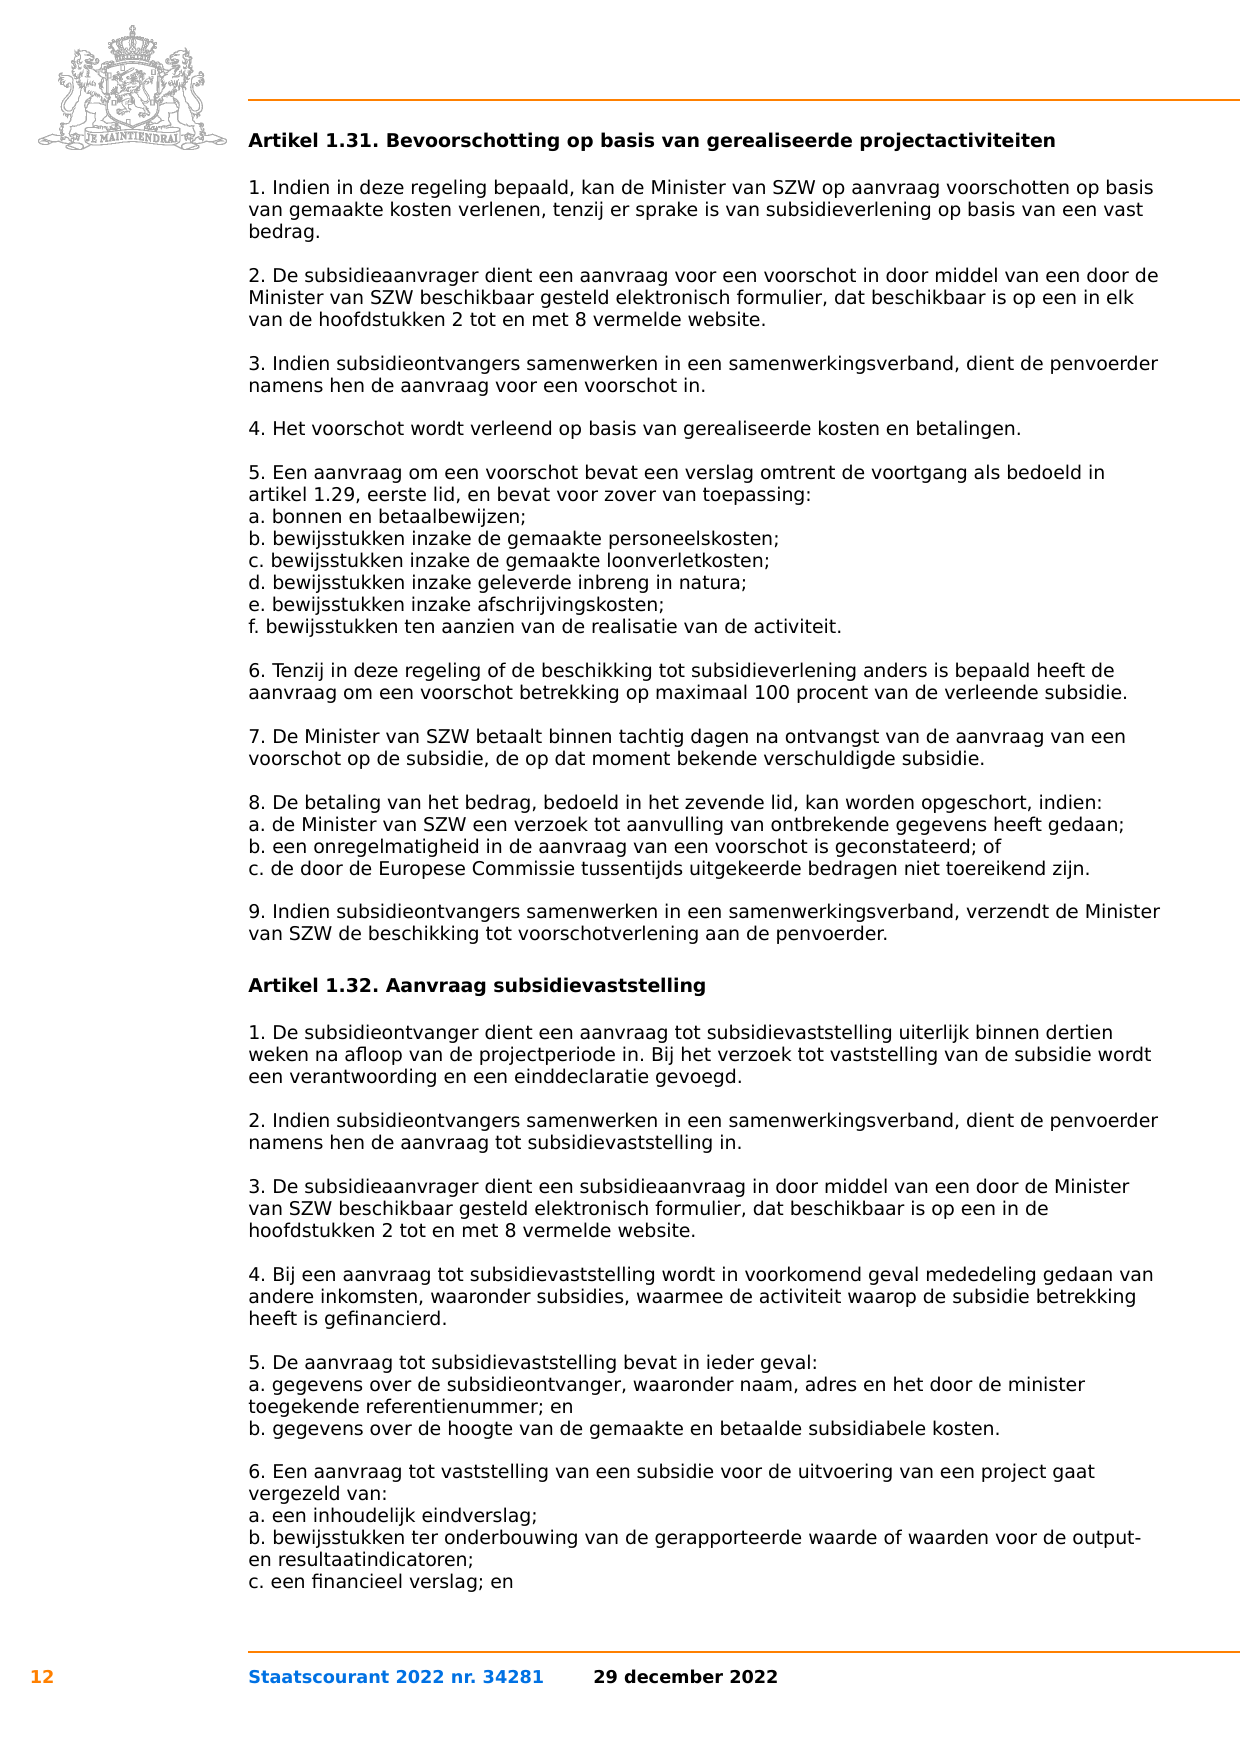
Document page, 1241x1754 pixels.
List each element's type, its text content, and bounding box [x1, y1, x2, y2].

text a. bonnen en betaalbewijzen; [248, 506, 1163, 528]
text 8. De betaling van het bedrag, bedoeld in het zevende lid, kan worden opgeschort, indien: [248, 792, 1163, 813]
text a. de Minister van SZW een verzoek tot aanvulling van ontbrekende gegevens heeft gedaan; [248, 813, 1163, 836]
text c. bewijsstukken inzake de gemaakte loonverletkosten; [248, 550, 1163, 572]
text 1. Indien in deze regeling bepaald, kan de Minister van SZW op aanvraag voorschotten op basis van gemaakte kosten verlenen, tenzij er sprake is van subsidieverlening op basis van een vast bedrag. [248, 177, 1163, 243]
text e. bewijsstukken inzake afschrijvingskosten; [248, 594, 1163, 616]
text 2. Indien subsidieontvangers samenwerken in een samenwerkingsverband, dient de penvoerder namens hen de aanvraag tot subsidievaststelling in. [248, 1110, 1163, 1154]
text 5. De aanvraag tot subsidievaststelling bevat in ieder geval: [248, 1352, 1163, 1373]
text 4. Bij een aanvraag tot subsidievaststelling wordt in voorkomend geval mededeling gedaan van andere inkomsten, waaronder subsidies, waarmee de activiteit waarop de subsidie betrekking heeft is gefinancierd. [248, 1264, 1163, 1330]
text 2. De subsidieaanvrager dient een aanvraag voor een voorschot in door middel van een door de Minister van SZW beschikbaar gesteld elektronisch formulier, dat beschikbaar is op een in elk van de hoofdstukken 2 tot en met 8 vermelde website. [248, 265, 1163, 331]
text b. gegevens over de hoogte van de gemaakte en betaalde subsidiabele kosten. [248, 1417, 1163, 1439]
subtitle Artikel 1.32. Aanvraag subsidievaststelling [248, 975, 1163, 997]
text 9. Indien subsidieontvangers samenwerken in een samenwerkingsverband, verzendt de Minister van SZW de beschikking tot voorschotverlening aan de penvoerder. [248, 901, 1163, 945]
text b. bewijsstukken ter onderbouwing van de gerapporteerde waarde of waarden voor de output- en resultaatindicatoren; [248, 1527, 1163, 1571]
text b. een onregelmatigheid in de aanvraag van een voorschot is geconstateerd; of [248, 836, 1163, 857]
picture [38, 25, 227, 150]
text 4. Het voorschot wordt verleend op basis van gerealiseerde kosten en betalingen. [248, 418, 1163, 440]
text 6. Tenzij in deze regeling of de beschikking tot subsidieverlening anders is bepaald heeft de aanvraag om een voorschot betrekking op maximaal 100 procent van de verleende subsidie. [248, 660, 1163, 704]
text 5. Een aanvraag om een voorschot bevat een verslag omtrent de voortgang als bedoeld in artikel 1.29, eerste lid, en bevat voor zover van toepassing: [248, 462, 1163, 506]
subtitle Artikel 1.31. Bevoorschotting op basis van gerealiseerde projectactiviteiten [248, 130, 1163, 152]
text b. bewijsstukken inzake de gemaakte personeelskosten; [248, 528, 1163, 550]
text 3. De subsidieaanvrager dient een subsidieaanvraag in door middel van een door de Minister van SZW beschikbaar gesteld elektronisch formulier, dat beschikbaar is op een in de hoofdstukken 2 tot en met 8 vermelde website. [248, 1176, 1163, 1242]
text a. een inhoudelijk eindverslag; [248, 1505, 1163, 1527]
text 3. Indien subsidieontvangers samenwerken in een samenwerkingsverband, dient de penvoerder namens hen de aanvraag voor een voorschot in. [248, 352, 1163, 396]
text c. de door de Europese Commissie tussentijds uitgekeerde bedragen niet toereikend zijn. [248, 857, 1163, 879]
text d. bewijsstukken inzake geleverde inbreng in natura; [248, 572, 1163, 594]
text f. bewijsstukken ten aanzien van de realisatie van de activiteit. [248, 616, 1163, 638]
text 6. Een aanvraag tot vaststelling van een subsidie voor de uitvoering van een project gaat vergezeld van: [248, 1461, 1163, 1505]
text a. gegevens over de subsidieontvanger, waaronder naam, adres en het door de minister toegekende referentienummer; en [248, 1373, 1163, 1417]
text 7. De Minister van SZW betaalt binnen tachtig dagen na ontvangst van de aanvraag van een voorschot op de subsidie, de op dat moment bekende verschuldigde subsidie. [248, 726, 1163, 770]
text c. een financieel verslag; en [248, 1571, 1163, 1593]
text 1. De subsidieontvanger dient een aanvraag tot subsidievaststelling uiterlijk binnen dertien weken na afloop van de projectperiode in. Bij het verzoek tot vaststelling van de subsidie wordt een verantwoording en een einddeclaratie gevoegd. [248, 1022, 1163, 1088]
